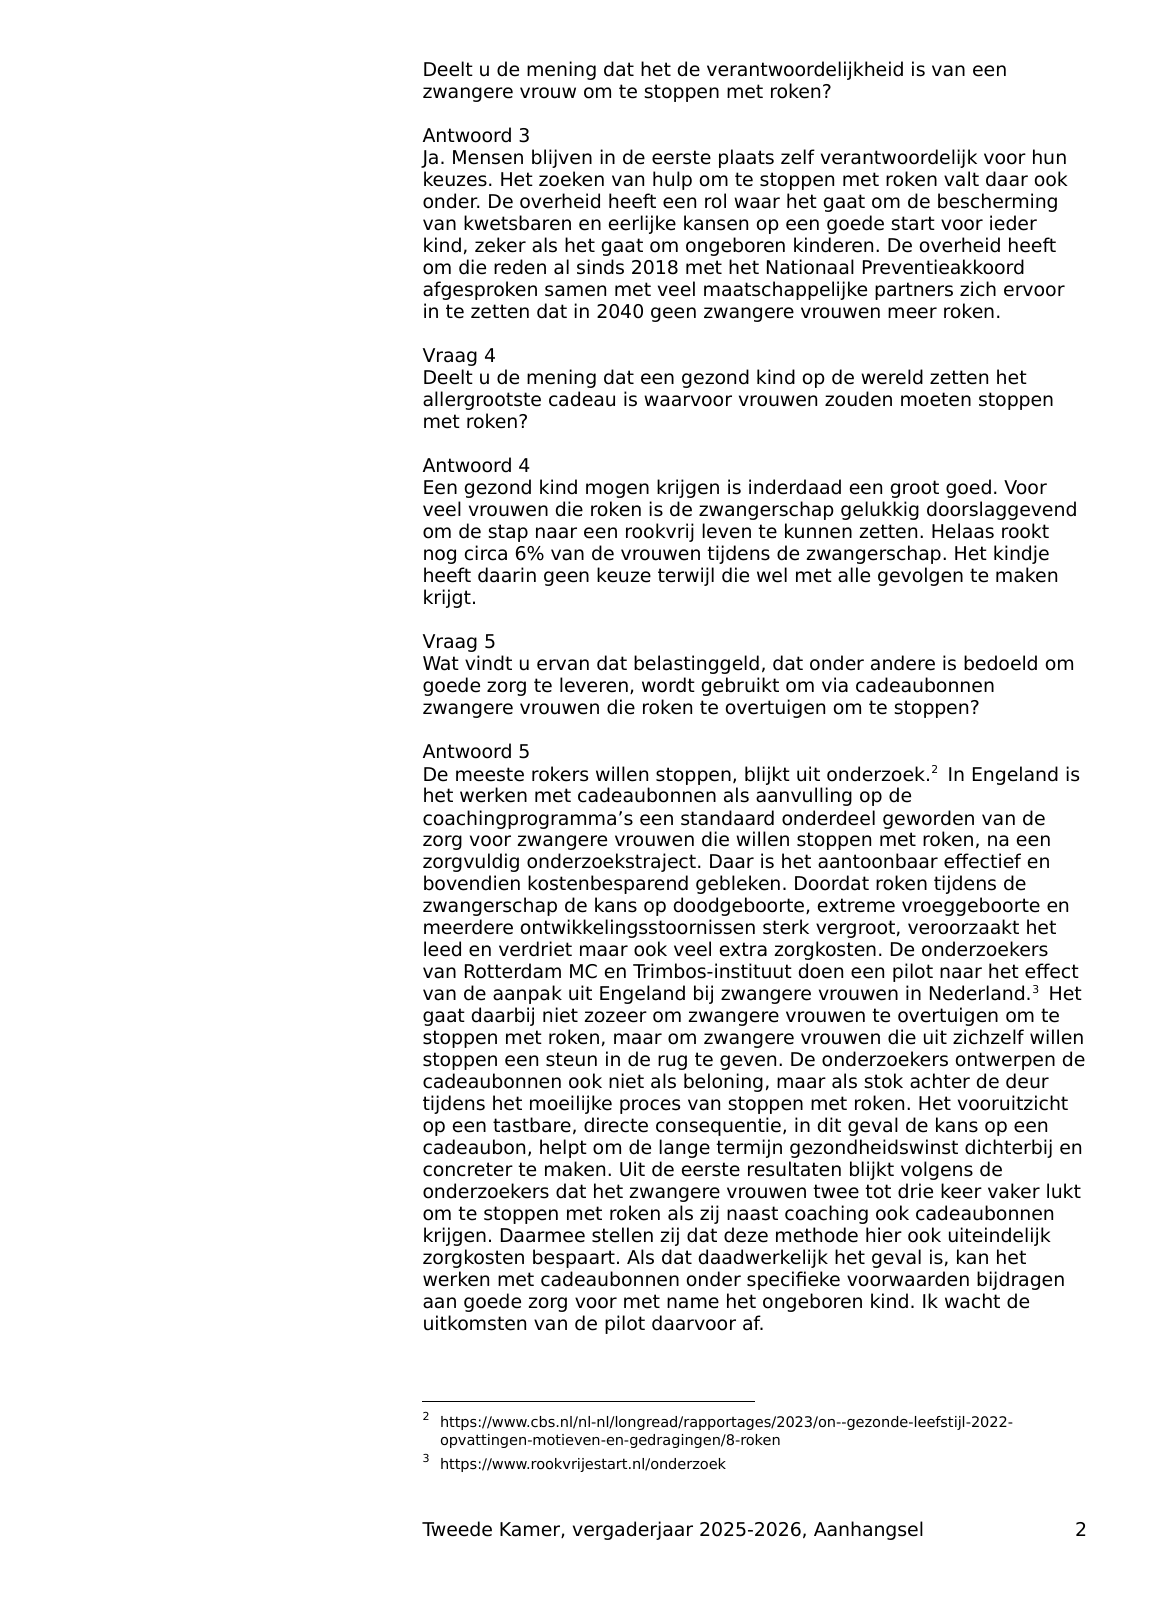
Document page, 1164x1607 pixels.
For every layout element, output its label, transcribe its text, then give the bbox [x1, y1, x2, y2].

text Antwoord 5 [422, 741, 1087, 763]
text https://www.cbs.nl/nl-nl/longread/rapportages/2023/on--gezonde-leefstijl-2022-opvattingen-motieven-en-gedragingen/8-roken [422, 1410, 1087, 1449]
text Deelt u de mening dat een gezond kind op de wereld zetten het allergrootste cadeau is waarvoor vrouwen zouden moeten stoppen met roken? [422, 367, 1087, 433]
text Wat vindt u ervan dat belastinggeld, dat onder andere is bedoeld om goede zorg te leveren, wordt gebruikt om via cadeaubonnen zwangere vrouwen die roken te overtuigen om te stoppen? [422, 653, 1087, 719]
text Een gezond kind mogen krijgen is inderdaad een groot goed. Voor veel vrouwen die roken is de zwangerschap gelukkig doorslaggevend om de stap naar een rookvrij leven te kunnen zetten. Helaas rookt nog circa 6% van de vrouwen tijdens de zwangerschap. Het kindje heeft daarin geen keuze terwijl die wel met alle gevolgen te maken krijgt. [422, 477, 1087, 609]
text Antwoord 4 [422, 455, 1087, 477]
text Ja. Mensen blijven in de eerste plaats zelf verantwoordelijk voor hun keuzes. Het zoeken van hulp om te stoppen met roken valt daar ook onder. De overheid heeft een rol waar het gaat om de bescherming van kwetsbaren en eerlijke kansen op een goede start voor ieder kind, zeker als het gaat om ongeboren kinderen. De overheid heeft om die reden al sinds 2018 met het Nationaal Preventieakkoord afgesproken samen met veel maatschappelijke partners zich ervoor in te zetten dat in 2040 geen zwangere vrouwen meer roken. [422, 147, 1087, 323]
text Vraag 5 [422, 631, 1087, 653]
text Antwoord 3 [422, 125, 1087, 147]
text De meeste rokers willen stoppen, blijkt uit onderzoek. In Engeland is het werken met cadeaubonnen als aanvulling op de coachingprogramma’s een standaard onderdeel geworden van de zorg voor zwangere vrouwen die willen stoppen met roken, na een zorgvuldig onderzoekstraject. Daar is het aantoonbaar effectief en bovendien kostenbesparend gebleken. Doordat roken tijdens de zwangerschap de kans op doodgeboorte, extreme vroeggeboorte en meerdere ontwikkelingsstoornissen sterk vergroot, veroorzaakt het leed en verdriet maar ook veel extra zorgkosten. De onderzoekers van Rotterdam MC en Trimbos-instituut doen een pilot naar het effect van de aanpak uit Engeland bij zwangere vrouwen in Nederland. Het gaat daarbij niet zozeer om zwangere vrouwen te overtuigen om te stoppen met roken, maar om zwangere vrouwen die uit zichzelf willen stoppen een steun in de rug te geven. De onderzoekers ontwerpen de cadeaubonnen ook niet als beloning, maar als stok achter de deur tijdens het moeilijke proces van stoppen met roken. Het vooruitzicht op een tastbare, directe consequentie, in dit geval de kans op een cadeaubon, helpt om de lange termijn gezondheidswinst dichterbij en concreter te maken. Uit de eerste resultaten blijkt volgens de onderzoekers dat het zwangere vrouwen twee tot drie keer vaker lukt om te stoppen met roken als zij naast coaching ook cadeaubonnen krijgen. Daarmee stellen zij dat deze methode hier ook uiteindelijk zorgkosten bespaart. Als dat daadwerkelijk het geval is, kan het werken met cadeaubonnen onder specifieke voorwaarden bijdragen aan goede zorg voor met name het ongeboren kind. Ik wacht de uitkomsten van de pilot daarvoor af. [422, 763, 1087, 1335]
text Deelt u de mening dat het de verantwoordelijkheid is van een zwangere vrouw om te stoppen met roken? [422, 59, 1087, 103]
text https://www.rookvrijestart.nl/onderzoek [422, 1452, 1087, 1474]
text Vraag 4 [422, 345, 1087, 367]
